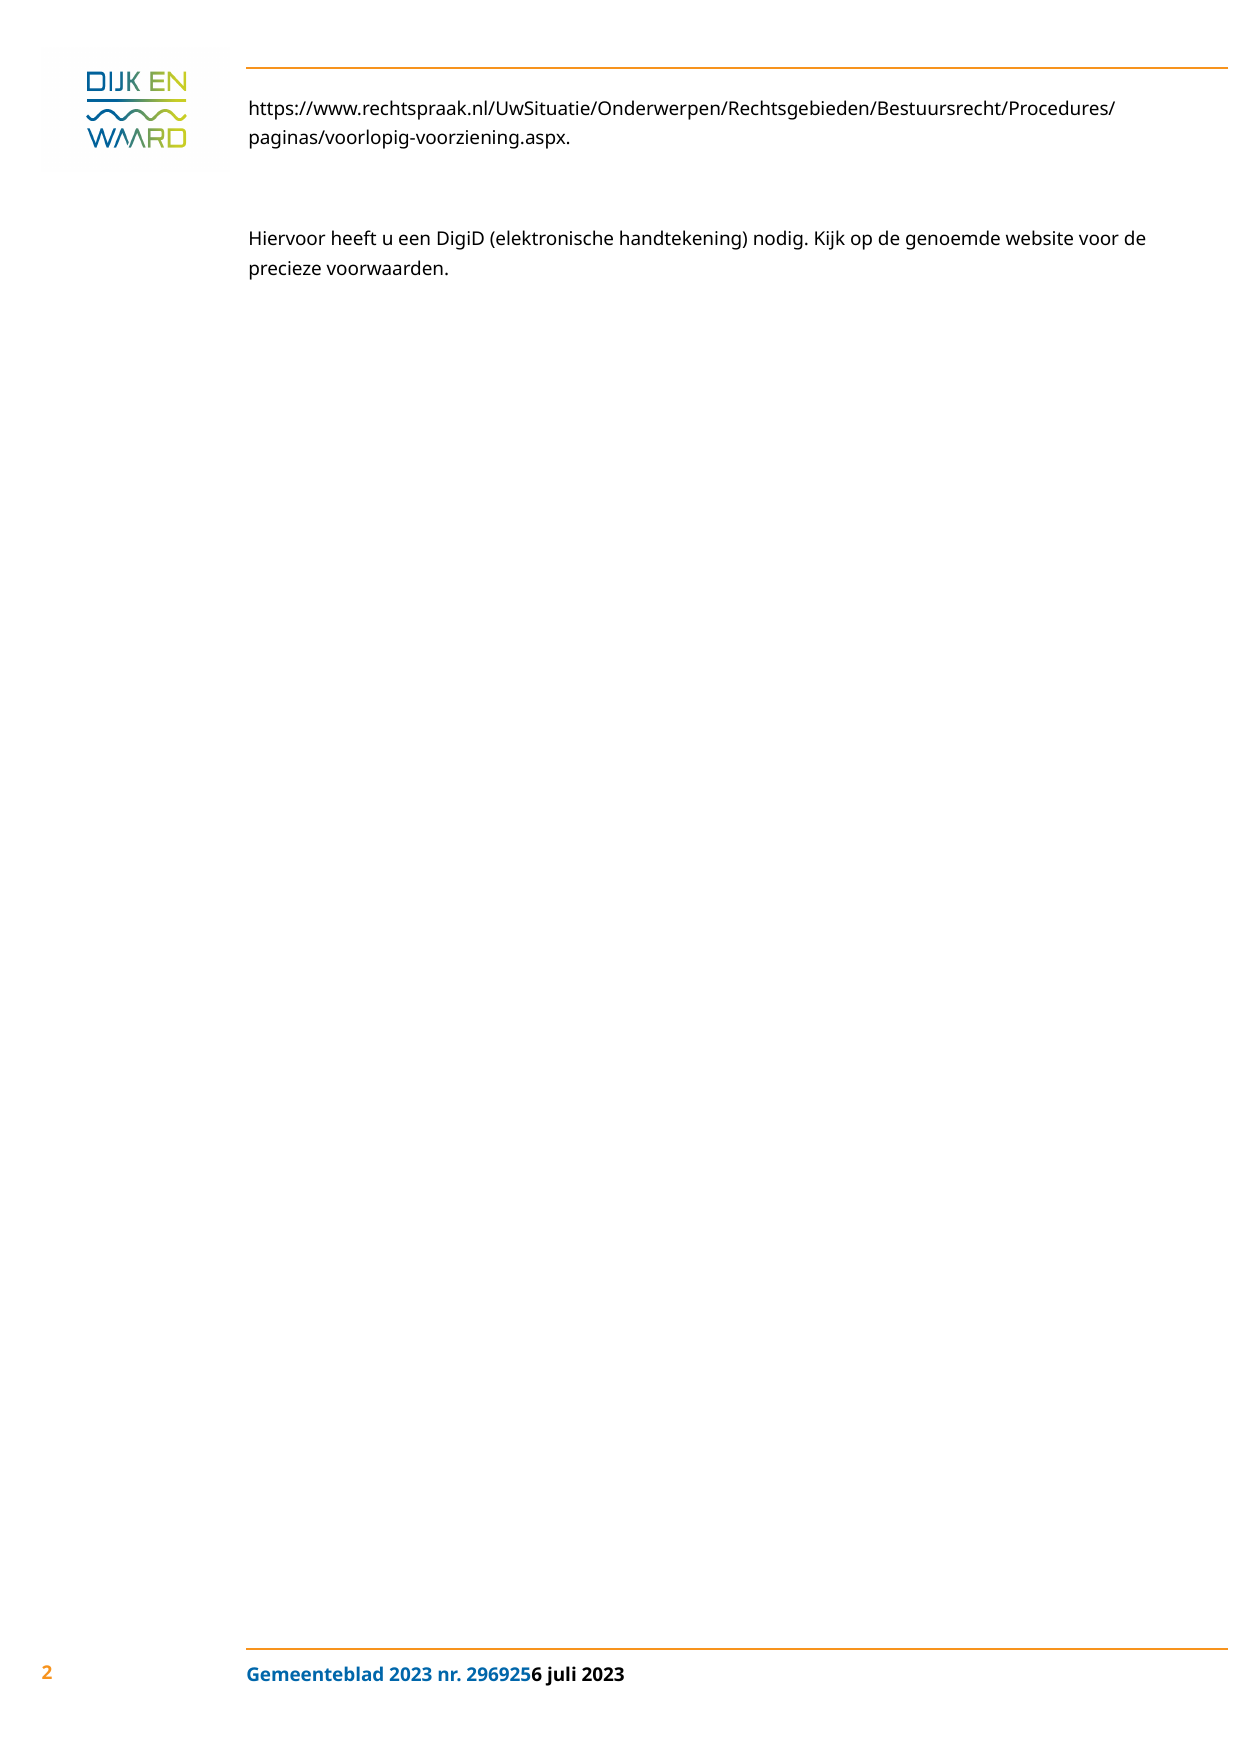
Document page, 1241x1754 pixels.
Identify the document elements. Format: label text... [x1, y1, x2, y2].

text Hiervoor heeft u een DigiD (elektronische handtekening) nodig. Kijk op de genoemde website voor de precieze voorwaarden. [248, 225, 1152, 281]
picture [41, 47, 231, 172]
text https://www.rechtspraak.nl/UwSituatie/Onderwerpen/Rechtsgebieden/Bestuursrecht/Procedures/paginas/voorlopig-voorziening.aspx. [248, 95, 1152, 150]
